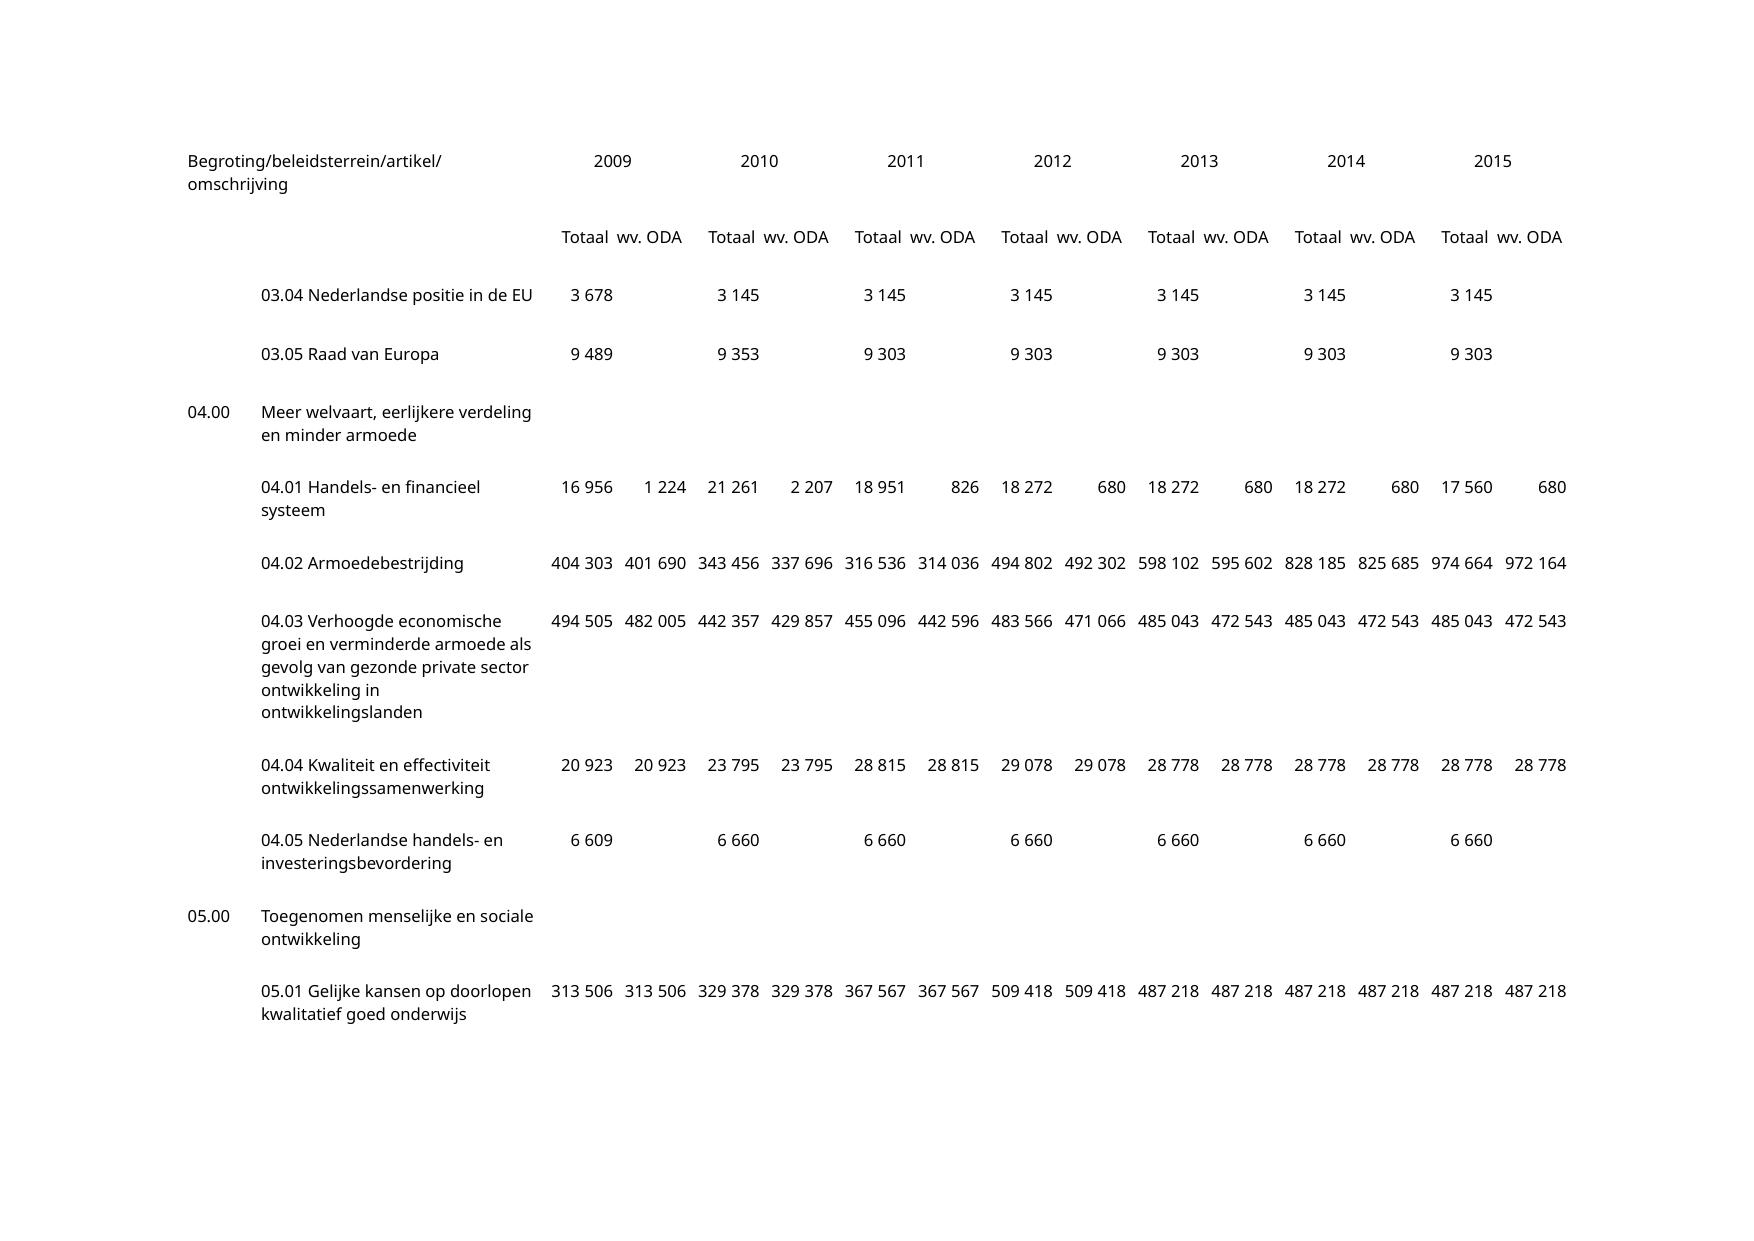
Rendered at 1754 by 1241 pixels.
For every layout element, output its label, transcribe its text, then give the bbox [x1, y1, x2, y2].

table_cell [1493, 284, 1566, 342]
table_cell wv. ODA [1346, 225, 1419, 284]
table_cell wv. ODA [1199, 225, 1273, 284]
table_cell 492 302 [1053, 552, 1126, 610]
table_cell [979, 904, 1053, 980]
table_cell [760, 401, 833, 476]
table_header 2010 [686, 150, 833, 225]
table_cell Toegenomen menselijke en sociale ontwikkeling [261, 904, 539, 980]
table_cell 3 145 [1419, 284, 1493, 342]
table_cell wv. ODA [1053, 225, 1126, 284]
table_header 2013 [1126, 150, 1273, 225]
table_header 2015 [1419, 150, 1566, 225]
table_cell 825 685 [1346, 552, 1419, 610]
table_cell [1199, 342, 1273, 401]
table_cell [1493, 829, 1566, 904]
table_cell 05.01 Gelijke kansen op doorlopen kwalitatief goed onderwijs [261, 980, 539, 1055]
table_cell 3 145 [686, 284, 759, 342]
table_cell 472 543 [1493, 610, 1566, 753]
table_cell 482 005 [613, 610, 686, 753]
table_cell [1053, 342, 1126, 401]
table_cell 23 795 [686, 754, 759, 829]
table_cell 329 378 [686, 980, 759, 1055]
table_cell 29 078 [1053, 754, 1126, 829]
table_cell 6 660 [979, 829, 1053, 904]
table_cell [613, 401, 686, 476]
table_cell 9 489 [540, 342, 613, 401]
table_cell [1126, 904, 1199, 980]
table_cell 18 272 [1126, 476, 1199, 552]
table_cell [686, 401, 759, 476]
table_cell 313 506 [540, 980, 613, 1055]
table_cell wv. ODA [906, 225, 979, 284]
table_cell 28 778 [1419, 754, 1493, 829]
table_cell 9 303 [979, 342, 1053, 401]
table_cell [1199, 401, 1273, 476]
table_cell 28 778 [1493, 754, 1566, 829]
table_cell 509 418 [979, 980, 1053, 1055]
table_cell 485 043 [1126, 610, 1199, 753]
table_cell 17 560 [1419, 476, 1493, 552]
table_cell 472 543 [1346, 610, 1419, 753]
table_cell Totaal [979, 225, 1053, 284]
table_cell 680 [1493, 476, 1566, 552]
table_cell [1199, 829, 1273, 904]
table_cell 04.00 [188, 401, 261, 476]
table_cell [906, 342, 979, 401]
table_cell 04.01 Handels- en financieel systeem [261, 476, 539, 552]
table_cell 972 164 [1493, 552, 1566, 610]
table_cell [188, 225, 261, 284]
table_cell 9 303 [1126, 342, 1199, 401]
table_cell [1273, 401, 1346, 476]
table_cell 442 596 [906, 610, 979, 753]
table_cell [1199, 904, 1273, 980]
table_cell [188, 284, 261, 342]
table_cell 598 102 [1126, 552, 1199, 610]
table_cell 18 951 [833, 476, 906, 552]
table_cell [686, 904, 759, 980]
table_cell wv. ODA [1493, 225, 1566, 284]
table_cell Meer welvaart, eerlijkere verdeling en minder armoede [261, 401, 539, 476]
table_header 2009 [540, 150, 686, 225]
table_cell 826 [906, 476, 979, 552]
table_cell 314 036 [906, 552, 979, 610]
table_cell [760, 342, 833, 401]
table_cell 828 185 [1273, 552, 1346, 610]
table_cell 313 506 [613, 980, 686, 1055]
table_cell [188, 829, 261, 904]
table_cell [833, 904, 906, 980]
table_cell [760, 284, 833, 342]
table_cell Totaal [833, 225, 906, 284]
table_cell [613, 284, 686, 342]
table_cell 04.05 Nederlandse handels- en investeringsbevordering [261, 829, 539, 904]
table_cell 04.02 Armoedebestrijding [261, 552, 539, 610]
table_cell 9 353 [686, 342, 759, 401]
table_cell 9 303 [1419, 342, 1493, 401]
table_cell 680 [1199, 476, 1273, 552]
table_cell 28 778 [1199, 754, 1273, 829]
table_cell 6 660 [1273, 829, 1346, 904]
table_cell 28 778 [1126, 754, 1199, 829]
table_cell 455 096 [833, 610, 906, 753]
table_cell 367 567 [833, 980, 906, 1055]
table_cell 485 043 [1273, 610, 1346, 753]
table_cell 04.03 Verhoogde economische groei en verminderde armoede als gevolg van gezonde private sector ontwikkeling in ontwikkelingslanden [261, 610, 539, 753]
table_cell 367 567 [906, 980, 979, 1055]
table_cell [1346, 904, 1419, 980]
table_cell 487 218 [1493, 980, 1566, 1055]
table_cell [760, 829, 833, 904]
table_cell [906, 829, 979, 904]
table_cell 03.04 Nederlandse positie in de EU [261, 284, 539, 342]
table_cell wv. ODA [613, 225, 686, 284]
table_cell 28 778 [1273, 754, 1346, 829]
table_cell [188, 754, 261, 829]
table_cell 974 664 [1419, 552, 1493, 610]
table_cell [188, 980, 261, 1055]
table_cell 494 802 [979, 552, 1053, 610]
table_cell 487 218 [1126, 980, 1199, 1055]
table_cell 28 778 [1346, 754, 1419, 829]
table_cell [760, 904, 833, 980]
table_cell 04.04 Kwaliteit en effectiviteit ontwikkelingssamenwerking [261, 754, 539, 829]
table_cell 6 660 [1419, 829, 1493, 904]
table_cell 680 [1053, 476, 1126, 552]
table_cell [1273, 904, 1346, 980]
table_cell 487 218 [1419, 980, 1493, 1055]
table_cell 471 066 [1053, 610, 1126, 753]
table_cell Totaal [540, 225, 613, 284]
table_cell 03.05 Raad van Europa [261, 342, 539, 401]
table_cell [1053, 829, 1126, 904]
table_cell 20 923 [540, 754, 613, 829]
table_cell 3 145 [833, 284, 906, 342]
table_cell 3 145 [1126, 284, 1199, 342]
table_cell 595 602 [1199, 552, 1273, 610]
table_cell 509 418 [1053, 980, 1126, 1055]
table_cell Totaal [686, 225, 759, 284]
table_cell 442 357 [686, 610, 759, 753]
table_cell 3 145 [1273, 284, 1346, 342]
table_cell 28 815 [833, 754, 906, 829]
table_cell 6 660 [1126, 829, 1199, 904]
table_cell 9 303 [1273, 342, 1346, 401]
table_cell 337 696 [760, 552, 833, 610]
table_cell 487 218 [1346, 980, 1419, 1055]
table_cell [1493, 342, 1566, 401]
table_cell Totaal [1273, 225, 1346, 284]
table_cell 485 043 [1419, 610, 1493, 753]
table_cell 18 272 [979, 476, 1053, 552]
table_cell [1346, 401, 1419, 476]
table_cell 29 078 [979, 754, 1053, 829]
table_cell 487 218 [1273, 980, 1346, 1055]
table_cell 1 224 [613, 476, 686, 552]
table_cell [979, 401, 1053, 476]
table_cell [1419, 401, 1493, 476]
table_cell 494 505 [540, 610, 613, 753]
table_header Begroting/beleidsterrein/artikel/omschrijving [188, 150, 539, 225]
table_cell 329 378 [760, 980, 833, 1055]
table_cell Totaal [1419, 225, 1493, 284]
table_cell 21 261 [686, 476, 759, 552]
table_cell 18 272 [1273, 476, 1346, 552]
table_cell 3 145 [979, 284, 1053, 342]
table_cell 472 543 [1199, 610, 1273, 753]
table_cell 680 [1346, 476, 1419, 552]
table_cell 05.00 [188, 904, 261, 980]
table_cell 483 566 [979, 610, 1053, 753]
table_cell 6 609 [540, 829, 613, 904]
table_cell 20 923 [613, 754, 686, 829]
table_cell [613, 829, 686, 904]
table_cell 23 795 [760, 754, 833, 829]
table_cell 404 303 [540, 552, 613, 610]
table_cell wv. ODA [760, 225, 833, 284]
table_cell [1419, 904, 1493, 980]
table_cell 316 536 [833, 552, 906, 610]
table_cell [906, 401, 979, 476]
table_cell [1493, 401, 1566, 476]
table_cell [1053, 401, 1126, 476]
table_cell 487 218 [1199, 980, 1273, 1055]
table_cell 2 207 [760, 476, 833, 552]
table_cell [1346, 829, 1419, 904]
table_cell 9 303 [833, 342, 906, 401]
table_cell [1346, 342, 1419, 401]
table_cell [188, 476, 261, 552]
table_cell [1053, 904, 1126, 980]
table_cell [1053, 284, 1126, 342]
table_cell [906, 284, 979, 342]
table_cell 3 678 [540, 284, 613, 342]
table_cell 429 857 [760, 610, 833, 753]
table_cell [188, 342, 261, 401]
table_cell [833, 401, 906, 476]
table_cell [540, 401, 613, 476]
table_cell [613, 342, 686, 401]
table_cell 401 690 [613, 552, 686, 610]
table_cell [1199, 284, 1273, 342]
table_cell [1493, 904, 1566, 980]
table_cell 343 456 [686, 552, 759, 610]
table_cell [906, 904, 979, 980]
table_cell [613, 904, 686, 980]
table_cell Totaal [1126, 225, 1199, 284]
table_cell [1126, 401, 1199, 476]
table_cell [540, 904, 613, 980]
table_cell 6 660 [686, 829, 759, 904]
table_cell [188, 552, 261, 610]
table_cell 6 660 [833, 829, 906, 904]
table_cell [188, 610, 261, 753]
table_cell [261, 225, 539, 284]
table_cell 28 815 [906, 754, 979, 829]
table_cell [1346, 284, 1419, 342]
table_header 2011 [833, 150, 979, 225]
table_header 2014 [1273, 150, 1419, 225]
table_header 2012 [979, 150, 1126, 225]
table_cell 16 956 [540, 476, 613, 552]
